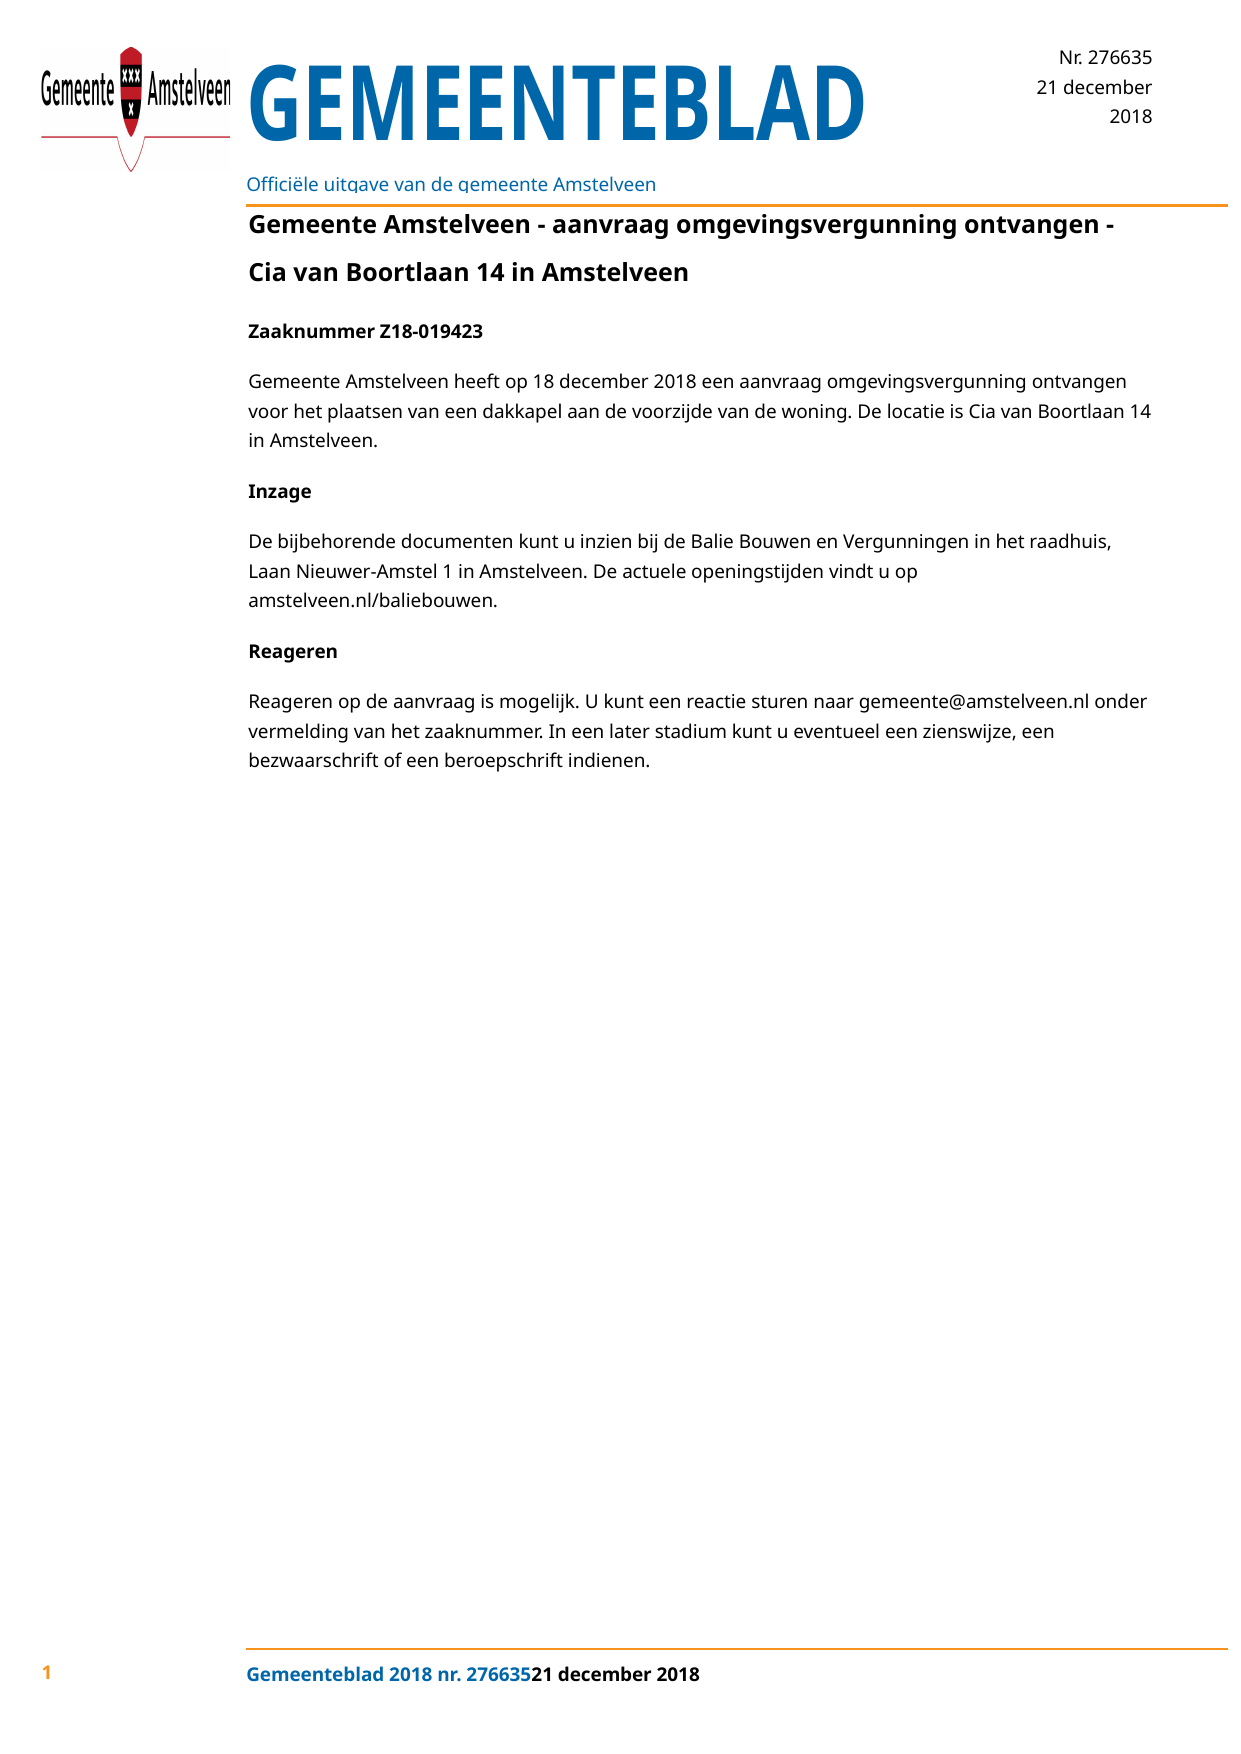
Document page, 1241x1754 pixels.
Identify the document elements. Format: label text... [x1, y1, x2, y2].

picture [41, 47, 231, 172]
text Gemeente Amstelveen - aanvraag omgevingsvergunning ontvangen - Cia van Boortlaan 14 in Amstelveen [248, 207, 1152, 288]
text Zaaknummer Z18-019423 [248, 318, 1152, 344]
text Inzage [248, 478, 1152, 504]
text Reageren [248, 638, 1152, 664]
text Reageren op de aanvraag is mogelijk. U kunt een reactie sturen naar gemeente@amstelveen.nl onder vermelding van het zaaknummer. In een later stadium kunt u eventueel een zienswijze, een bezwaarschrift of een beroepschrift indienen. [248, 688, 1152, 773]
text Gemeente Amstelveen heeft op 18 december 2018 een aanvraag omgevingsvergunning ontvangen voor het plaatsen van een dakkapel aan de voorzijde van de woning. De locatie is Cia van Boortlaan 14 in Amstelveen. [248, 368, 1152, 453]
text De bijbehorende documenten kunt u inzien bij de Balie Bouwen en Vergunningen in het raadhuis, Laan Nieuwer-Amstel 1 in Amstelveen. De actuele openingstijden vindt u op amstelveen.nl/baliebouwen. [248, 528, 1152, 613]
